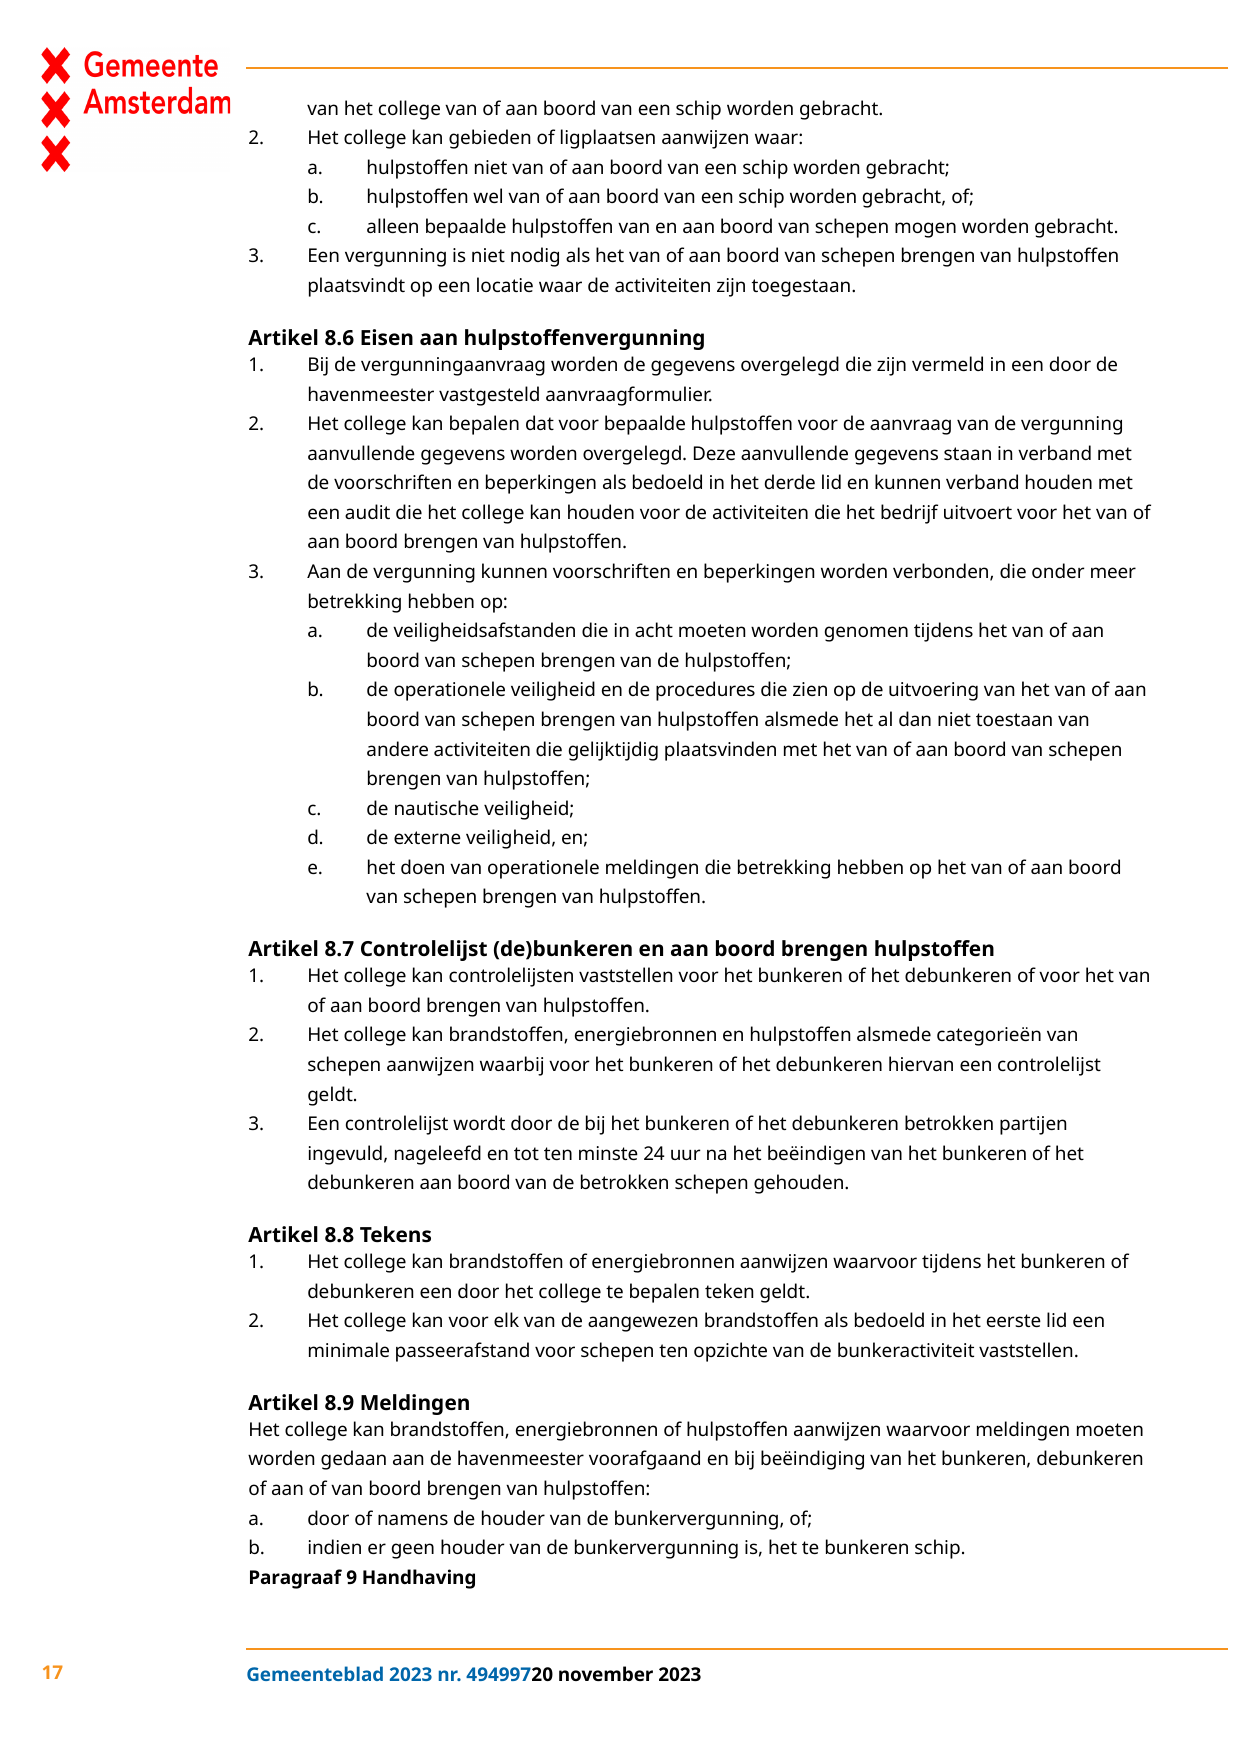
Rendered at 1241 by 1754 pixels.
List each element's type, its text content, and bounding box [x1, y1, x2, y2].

list hulpstoffen wel van of aan boord van een schip worden gebracht, of; [307, 183, 1152, 209]
list indien er geen houder van de bunkervergunning is, het te bunkeren schip. [248, 1534, 1152, 1560]
list de veiligheidsafstanden die in acht moeten worden genomen tijdens het van of aan boord van schepen brengen van de hulpstoffen; [307, 617, 1152, 673]
list Het college kan brandstoffen of energiebronnen aanwijzen waarvoor tijdens het bunkeren of debunkeren een door het college te bepalen teken geldt. [248, 1248, 1152, 1304]
list het doen van operationele meldingen die betrekking hebben op het van of aan boord van schepen brengen van hulpstoffen. [307, 854, 1152, 909]
list van het college van of aan boord van een schip worden gebracht. [248, 95, 1152, 121]
list Een controlelijst wordt door de bij het bunkeren of het debunkeren betrokken partijen ingevuld, nageleefd en tot ten minste 24 uur na het beëindigen van het bunkeren of het debunkeren aan boord van de betrokken schepen gehouden. [248, 1110, 1152, 1195]
list Aan de vergunning kunnen voorschriften en beperkingen worden verbonden, die onder meer betrekking hebben op: [248, 558, 1152, 613]
list Het college kan gebieden of ligplaatsen aanwijzen waar: [248, 124, 1152, 150]
list de externe veiligheid, en; [307, 824, 1152, 850]
list hulpstoffen niet van of aan boord van een schip worden gebracht; [307, 154, 1152, 180]
text Artikel 8.9 Meldingen [248, 1388, 1152, 1416]
list Het college kan brandstoffen, energiebronnen en hulpstoffen alsmede categorieën van schepen aanwijzen waarbij voor het bunkeren of het debunkeren hiervan een controlelijst geldt. [248, 1022, 1152, 1107]
text Artikel 8.8 Tekens [248, 1220, 1152, 1248]
text Paragraaf 9 Handhaving [248, 1564, 1152, 1590]
list Het college kan bepalen dat voor bepaalde hulpstoffen voor de aanvraag van de vergunning aanvullende gegevens worden overgelegd. Deze aanvullende gegevens staan in verband met de voorschriften en beperkingen als bedoeld in het derde lid en kunnen verband houden met een audit die het college kan houden voor de activiteiten die het bedrijf uitvoert voor het van of aan boord brengen van hulpstoffen. [248, 410, 1152, 554]
text Artikel 8.7 Controlelijst (de)bunkeren en aan boord brengen hulpstoffen [248, 934, 1152, 962]
picture [41, 47, 231, 172]
text Artikel 8.6 Eisen aan hulpstoffenvergunning [248, 323, 1152, 351]
text Het college kan brandstoffen, energiebronnen of hulpstoffen aanwijzen waarvoor meldingen moeten worden gedaan aan de havenmeester voorafgaand en bij beëindiging van het bunkeren, debunkeren of aan of van boord brengen van hulpstoffen: [248, 1416, 1152, 1501]
list alleen bepaalde hulpstoffen van en aan boord van schepen mogen worden gebracht. [307, 213, 1152, 239]
list de nautische veiligheid; [307, 795, 1152, 821]
list Bij de vergunningaanvraag worden de gegevens overgelegd die zijn vermeld in een door de havenmeester vastgesteld aanvraagformulier. [248, 351, 1152, 406]
list Het college kan controlelijsten vaststellen voor het bunkeren of het debunkeren of voor het van of aan boord brengen van hulpstoffen. [248, 962, 1152, 1018]
list Een vergunning is niet nodig als het van of aan boord van schepen brengen van hulpstoffen plaatsvindt op een locatie waar de activiteiten zijn toegestaan. [248, 243, 1152, 298]
list door of namens de houder van de bunkervergunning, of; [248, 1505, 1152, 1531]
list de operationele veiligheid en de procedures die zien op de uitvoering van het van of aan boord van schepen brengen van hulpstoffen alsmede het al dan niet toestaan van andere activiteiten die gelijktijdig plaatsvinden met het van of aan boord van schepen brengen van hulpstoffen; [307, 677, 1152, 791]
list Het college kan voor elk van de aangewezen brandstoffen als bedoeld in het eerste lid een minimale passeerafstand voor schepen ten opzichte van de bunkeractiviteit vaststellen. [248, 1308, 1152, 1363]
